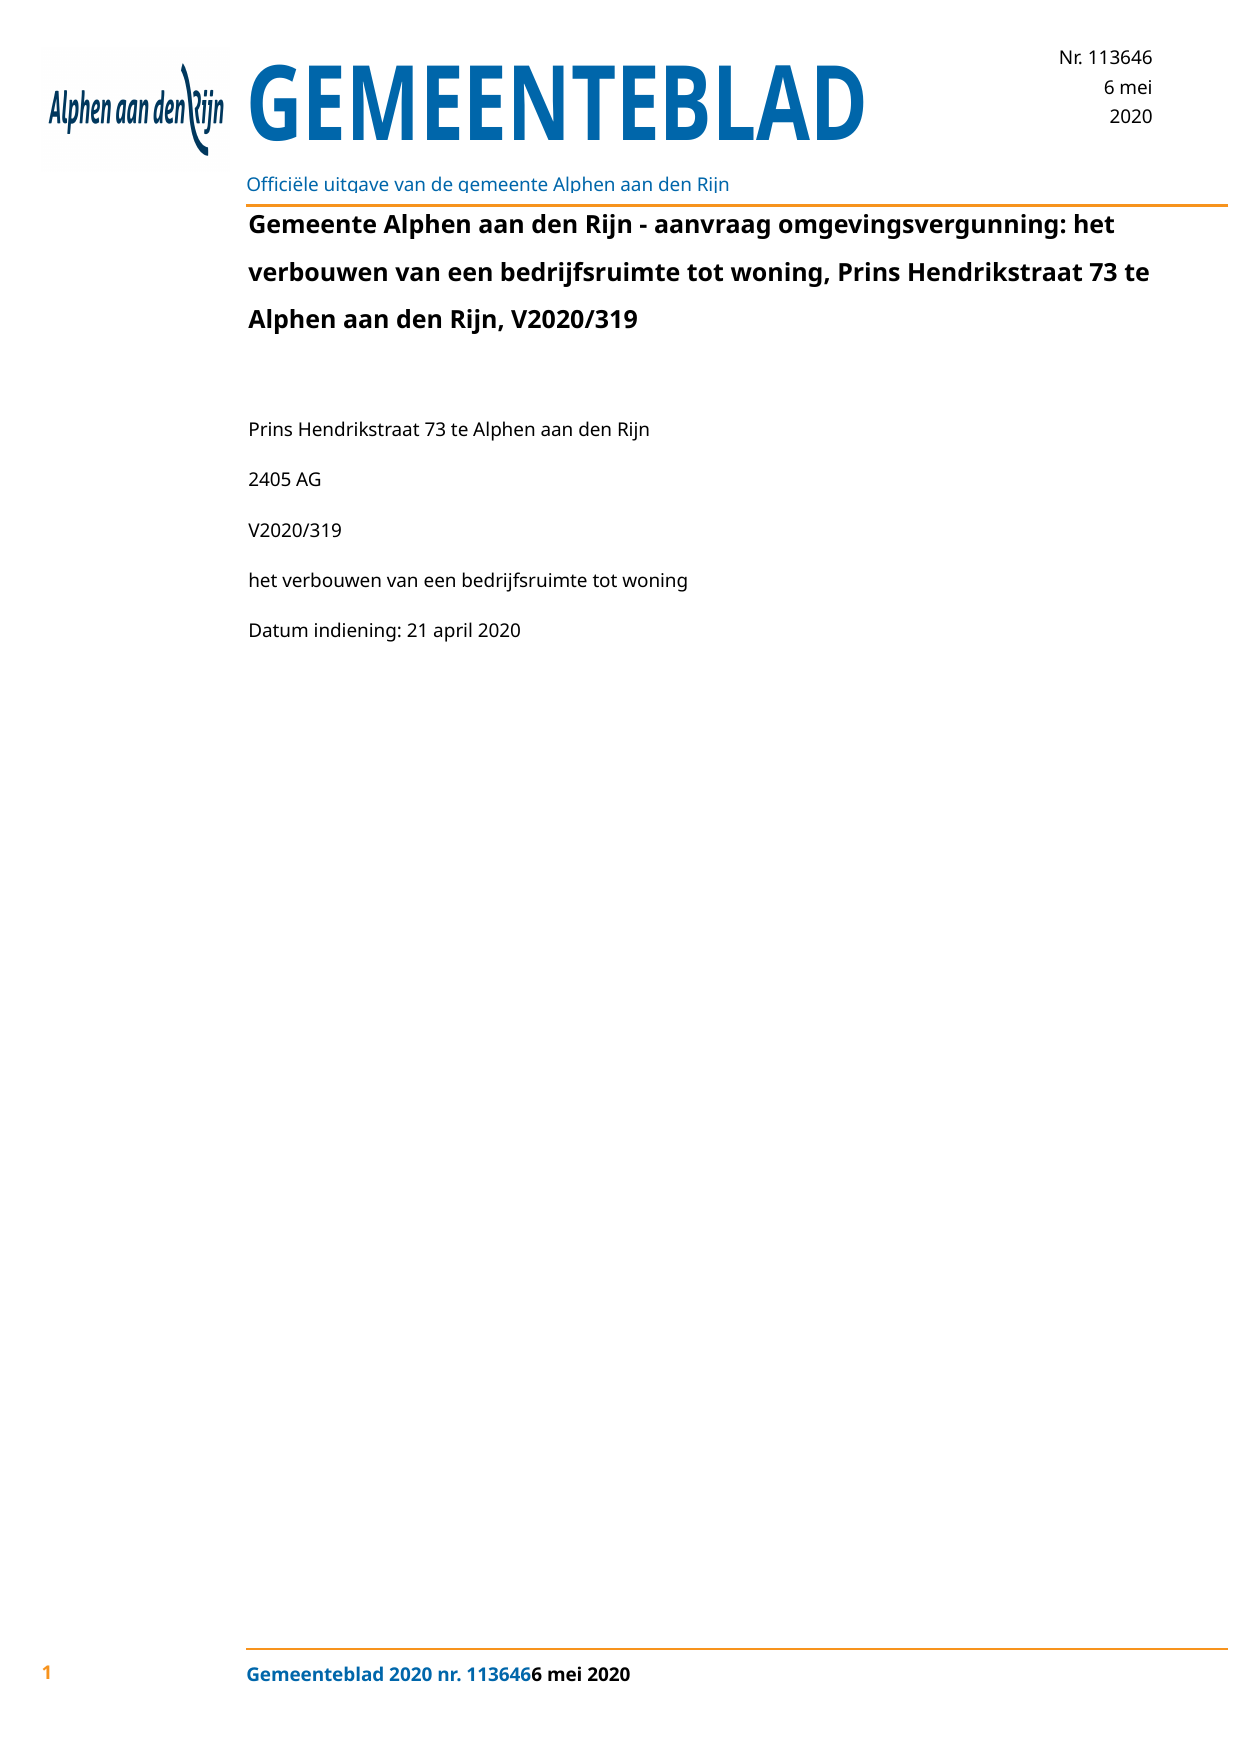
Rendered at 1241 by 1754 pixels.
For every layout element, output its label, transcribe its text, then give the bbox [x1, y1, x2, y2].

text het verbouwen van een bedrijfsruimte tot woning [248, 567, 1152, 593]
text Prins Hendrikstraat 73 te Alphen aan den Rijn [248, 416, 1152, 442]
text Gemeente Alphen aan den Rijn - aanvraag omgevingsvergunning: het verbouwen van een bedrijfsruimte tot woning, Prins Hendrikstraat 73 te Alphen aan den Rijn, V2020/319 [248, 207, 1152, 336]
text 2405 AG [248, 466, 1152, 492]
text V2020/319 [248, 517, 1152, 542]
text Datum indiening: 21 april 2020 [248, 618, 1152, 643]
picture [41, 47, 231, 172]
